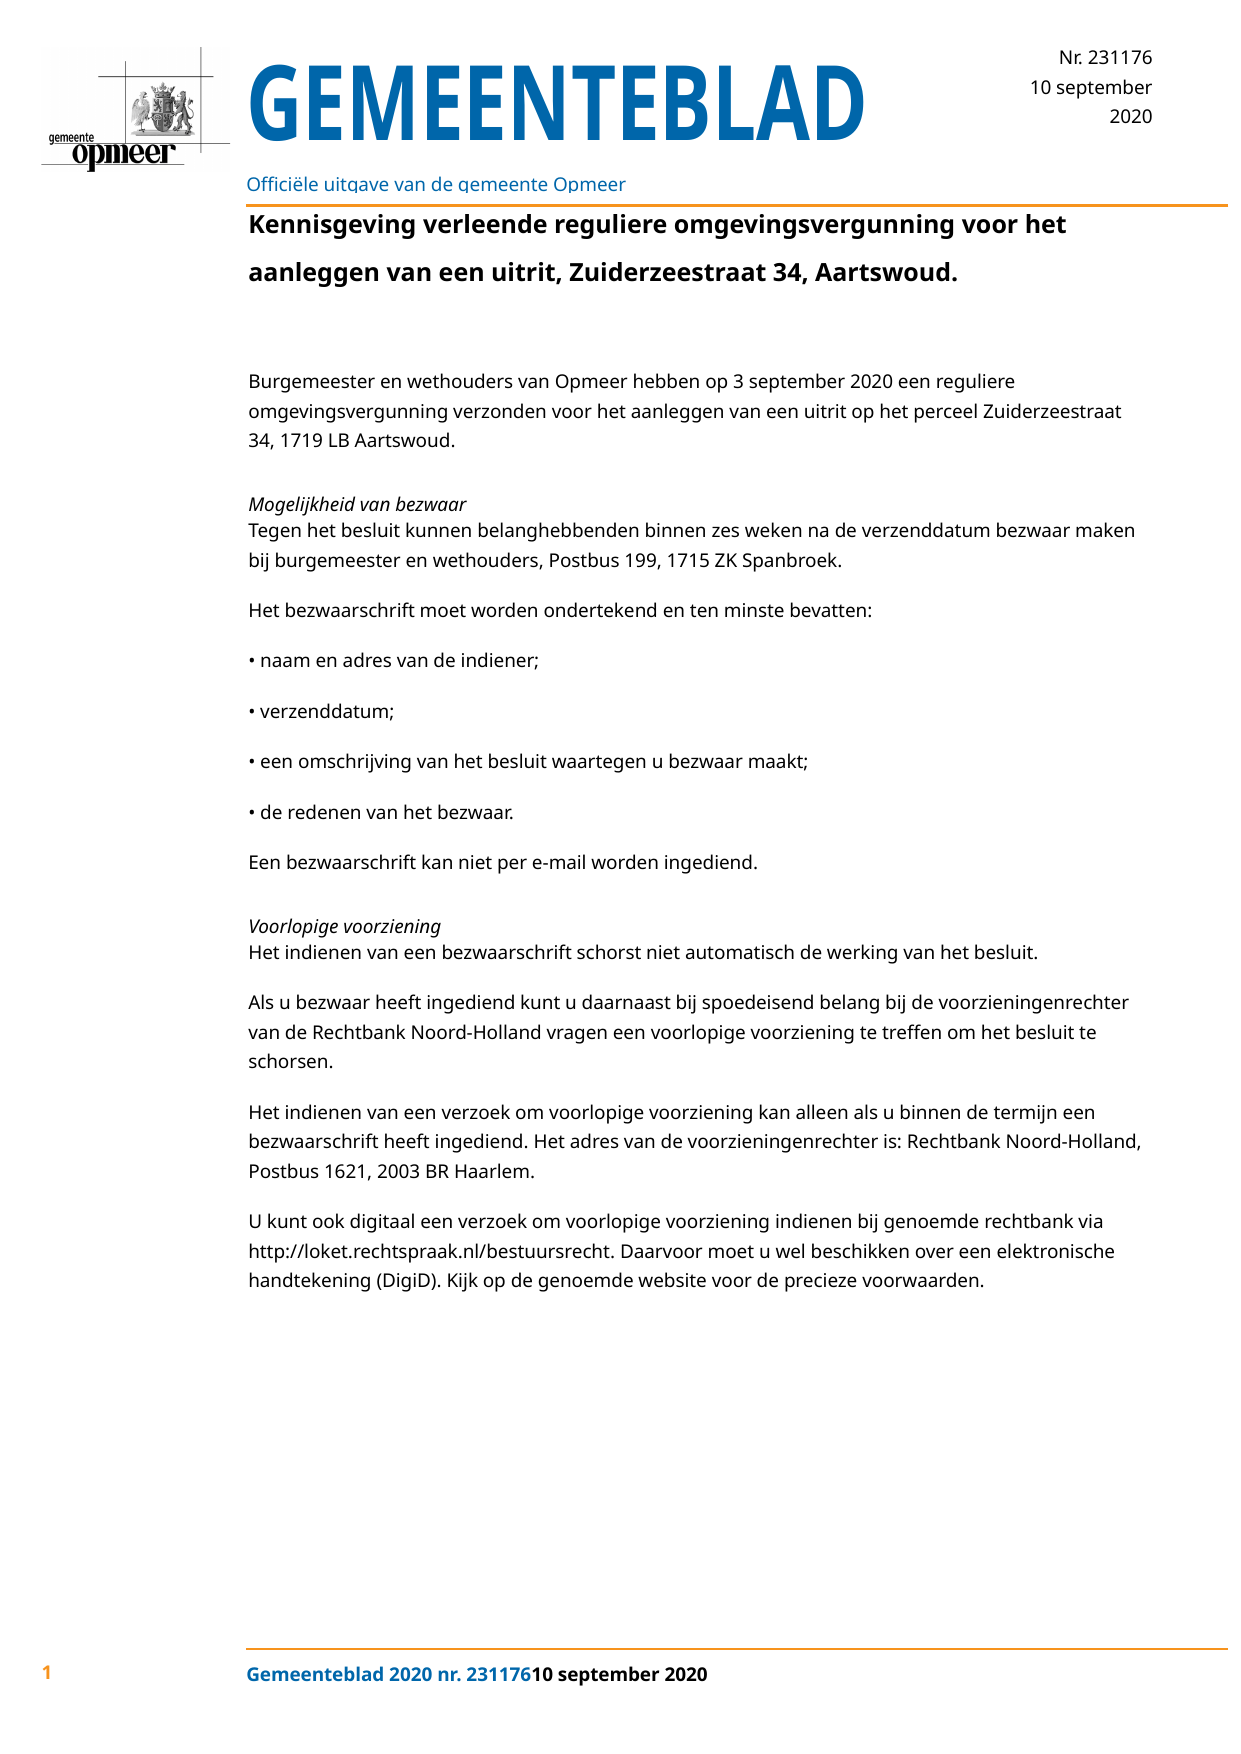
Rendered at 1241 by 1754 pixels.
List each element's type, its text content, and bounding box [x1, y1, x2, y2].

text U kunt ook digitaal een verzoek om voorlopige voorziening indienen bij genoemde rechtbank via http://loket.rechtspraak.nl/bestuursrecht. Daarvoor moet u wel beschikken over een elektronische handtekening (DigiD). Kijk op de genoemde website voor de precieze voorwaarden. [248, 1208, 1152, 1293]
text Tegen het besluit kunnen belanghebbenden binnen zes weken na de verzenddatum bezwaar maken bij burgemeester en wethouders, Postbus 199, 1715 ZK Spanbroek. [248, 517, 1152, 572]
text Het indienen van een verzoek om voorlopige voorziening kan alleen als u binnen de termijn een bezwaarschrift heeft ingediend. Het adres van de voorzieningenrechter is: Rechtbank Noord-Holland, Postbus 1621, 2003 BR Haarlem. [248, 1099, 1152, 1184]
text • een omschrijving van het besluit waartegen u bezwaar maakt; [248, 748, 1152, 774]
text • de redenen van het bezwaar. [248, 799, 1152, 824]
text • naam en adres van de indiener; [248, 648, 1152, 673]
text Als u bezwaar heeft ingediend kunt u daarnaast bij spoedeisend belang bij de voorzieningenrechter van de Rechtbank Noord-Holland vragen een voorlopige voorziening te treffen om het besluit te schorsen. [248, 989, 1152, 1074]
picture [41, 47, 231, 172]
text Mogelijkheid van bezwaar [248, 491, 1152, 517]
text Het bezwaarschrift moet worden ondertekend en ten minste bevatten: [248, 597, 1152, 623]
text Het indienen van een bezwaarschrift schorst niet automatisch de werking van het besluit. [248, 939, 1152, 965]
text Kennisgeving verleende reguliere omgevingsvergunning voor het aanleggen van een uitrit, Zuiderzeestraat 34, Aartswoud. [248, 207, 1152, 288]
text Een bezwaarschrift kan niet per e-mail worden ingediend. [248, 849, 1152, 875]
text Burgemeester en wethouders van Opmeer hebben op 3 september 2020 een reguliere omgevingsvergunning verzonden voor het aanleggen van een uitrit op het perceel Zuiderzeestraat 34, 1719 LB Aartswoud. [248, 368, 1152, 453]
text • verzenddatum; [248, 698, 1152, 724]
text Voorlopige voorziening [248, 913, 1152, 939]
